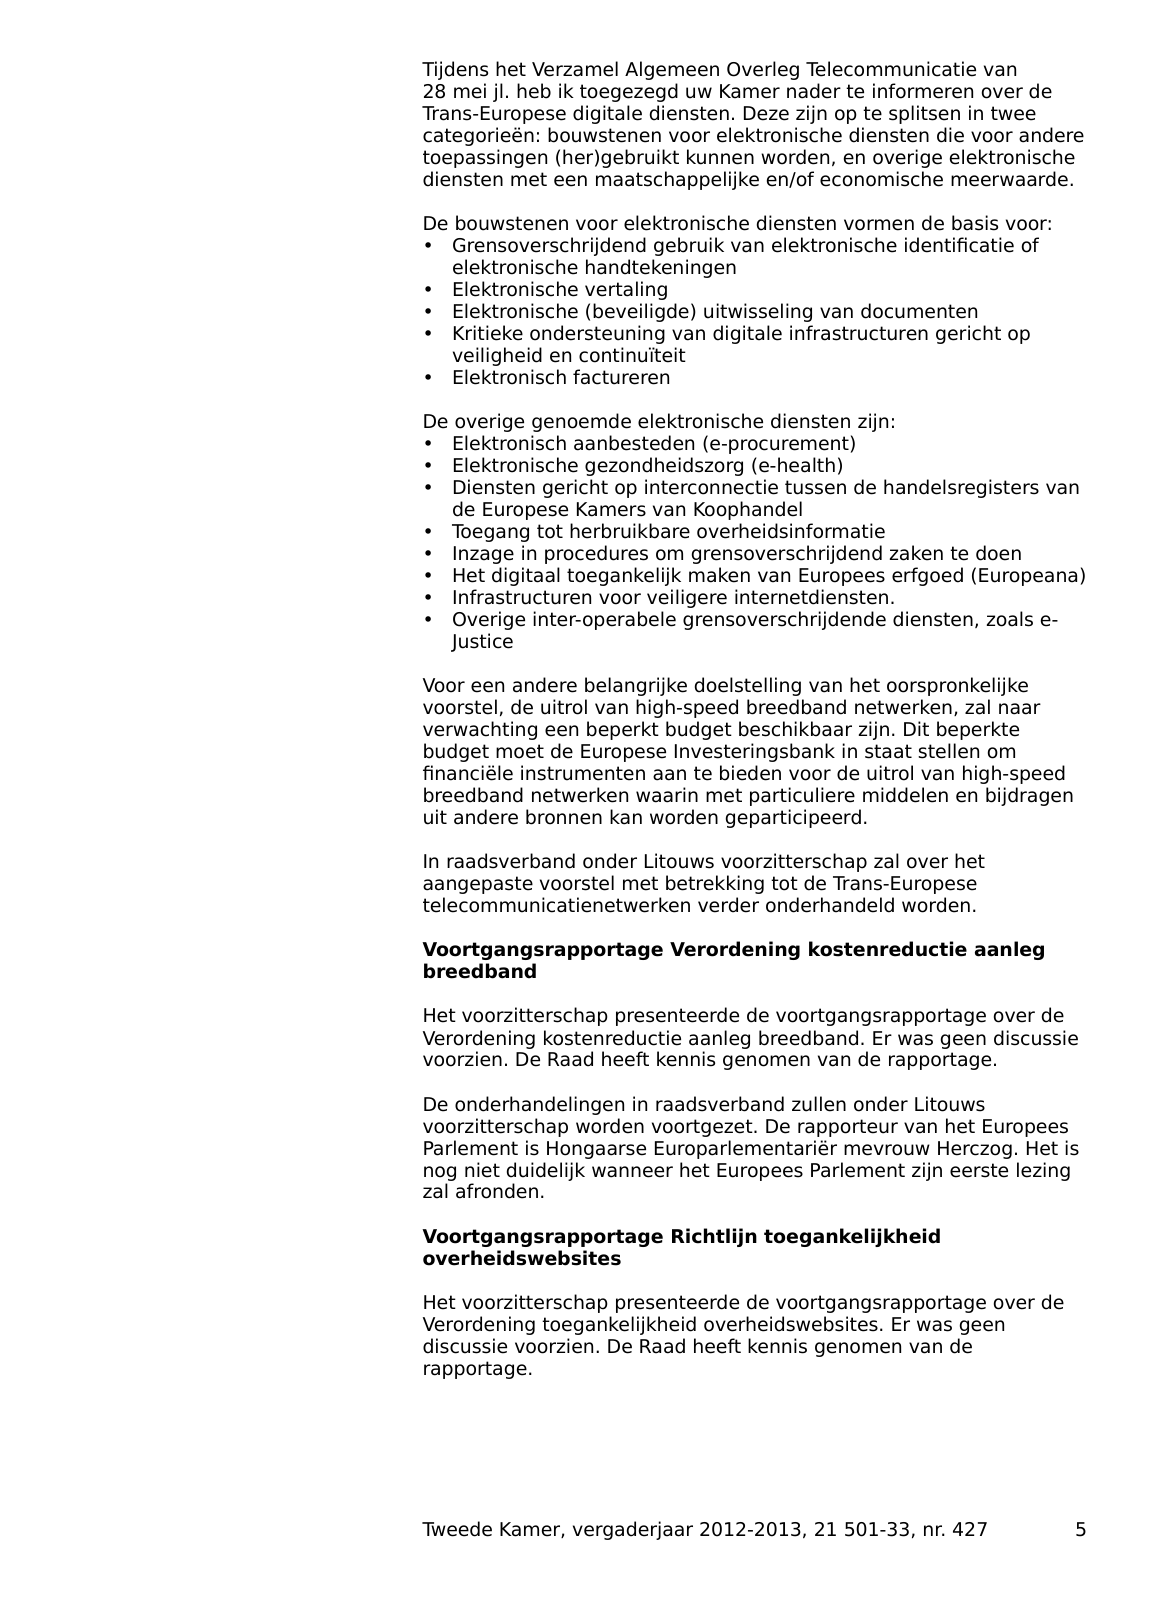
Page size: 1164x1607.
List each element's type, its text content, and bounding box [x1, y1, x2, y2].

text • Elektronisch factureren [422, 367, 1087, 389]
text • Elektronische gezondheidszorg (e-health) [422, 455, 1087, 477]
text • Grensoverschrijdend gebruik van elektronische identificatie of elektronische handtekeningen [422, 235, 1087, 279]
text • Het digitaal toegankelijk maken van Europees erfgoed (Europeana) [422, 565, 1087, 587]
text Voor een andere belangrijke doelstelling van het oorspronkelijke voorstel, de uitrol van high-speed breedband netwerken, zal naar verwachting een beperkt budget beschikbaar zijn. Dit beperkte budget moet de Europese Investeringsbank in staat stellen om financiële instrumenten aan te bieden voor de uitrol van high-speed breedband netwerken waarin met particuliere middelen en bijdragen uit andere bronnen kan worden geparticipeerd. [422, 675, 1087, 829]
text • Diensten gericht op interconnectie tussen de handelsregisters van de Europese Kamers van Koophandel [422, 477, 1087, 521]
text • Infrastructuren voor veiligere internetdiensten. [422, 587, 1087, 609]
text • Elektronisch aanbesteden (e-procurement) [422, 433, 1087, 455]
text • Elektronische (beveiligde) uitwisseling van documenten [422, 301, 1087, 323]
text In raadsverband onder Litouws voorzitterschap zal over het aangepaste voorstel met betrekking tot de Trans-Europese telecommunicatienetwerken verder onderhandeld worden. [422, 851, 1087, 917]
text Het voorzitterschap presenteerde de voortgangsrapportage over de Verordening toegankelijkheid overheidswebsites. Er was geen discussie voorzien. De Raad heeft kennis genomen van de rapportage. [422, 1292, 1087, 1380]
subtitle Voortgangsrapportage Verordening kostenreductie aanleg breedband [422, 939, 1087, 983]
text • Overige inter-operabele grensoverschrijdende diensten, zoals e-Justice [422, 609, 1087, 653]
text • Elektronische vertaling [422, 279, 1087, 301]
text De overige genoemde elektronische diensten zijn: [422, 411, 1087, 433]
text De onderhandelingen in raadsverband zullen onder Litouws voorzitterschap worden voortgezet. De rapporteur van het Europees Parlement is Hongaarse Europarlementariër mevrouw Herczog. Het is nog niet duidelijk wanneer het Europees Parlement zijn eerste lezing zal afronden. [422, 1093, 1087, 1203]
text • Toegang tot herbruikbare overheidsinformatie [422, 521, 1087, 543]
text De bouwstenen voor elektronische diensten vormen de basis voor: [422, 213, 1087, 235]
text Tijdens het Verzamel Algemeen Overleg Telecommunicatie van 28 mei jl. heb ik toegezegd uw Kamer nader te informeren over de Trans-Europese digitale diensten. Deze zijn op te splitsen in twee categorieën: bouwstenen voor elektronische diensten die voor andere toepassingen (her)gebruikt kunnen worden, en overige elektronische diensten met een maatschappelijke en/of economische meerwaarde. [422, 59, 1087, 191]
subtitle Voortgangsrapportage Richtlijn toegankelijkheid overheidswebsites [422, 1226, 1087, 1269]
text Het voorzitterschap presenteerde de voortgangsrapportage over de Verordening kostenreductie aanleg breedband. Er was geen discussie voorzien. De Raad heeft kennis genomen van de rapportage. [422, 1005, 1087, 1071]
text • Kritieke ondersteuning van digitale infrastructuren gericht op veiligheid en continuïteit [422, 323, 1087, 367]
text • Inzage in procedures om grensoverschrijdend zaken te doen [422, 543, 1087, 565]
